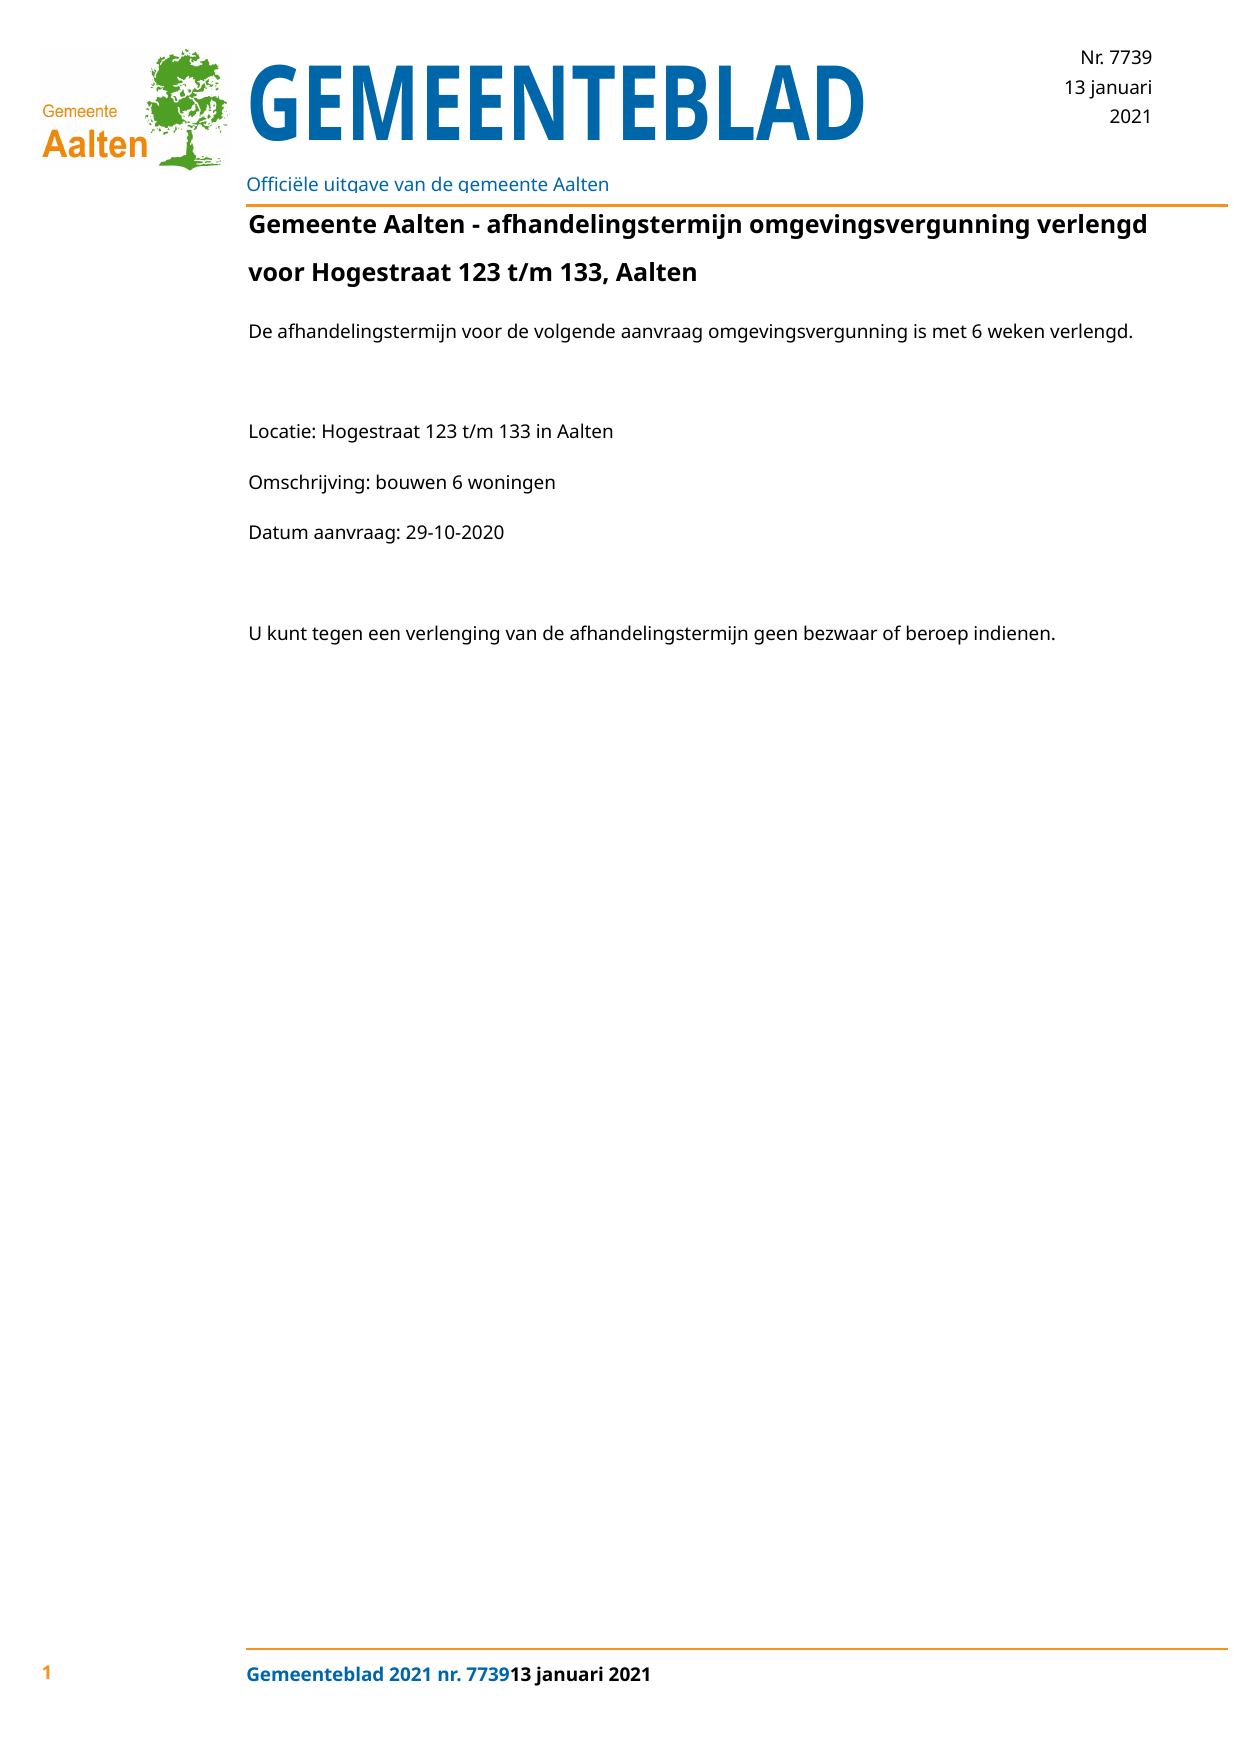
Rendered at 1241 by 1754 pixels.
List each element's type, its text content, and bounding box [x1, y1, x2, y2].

text Gemeente Aalten - afhandelingstermijn omgevingsvergunning verlengd voor Hogestraat 123 t/m 133, Aalten [248, 207, 1152, 288]
text Omschrijving: bouwen 6 woningen [248, 469, 1152, 495]
text Locatie: Hogestraat 123 t/m 133 in Aalten [248, 419, 1152, 444]
text De afhandelingstermijn voor de volgende aanvraag omgevingsvergunning is met 6 weken verlengd. [248, 318, 1152, 344]
picture [41, 47, 231, 172]
text Datum aanvraag: 29-10-2020 [248, 519, 1152, 545]
text U kunt tegen een verlenging van de afhandelingstermijn geen bezwaar of beroep indienen. [248, 620, 1152, 646]
